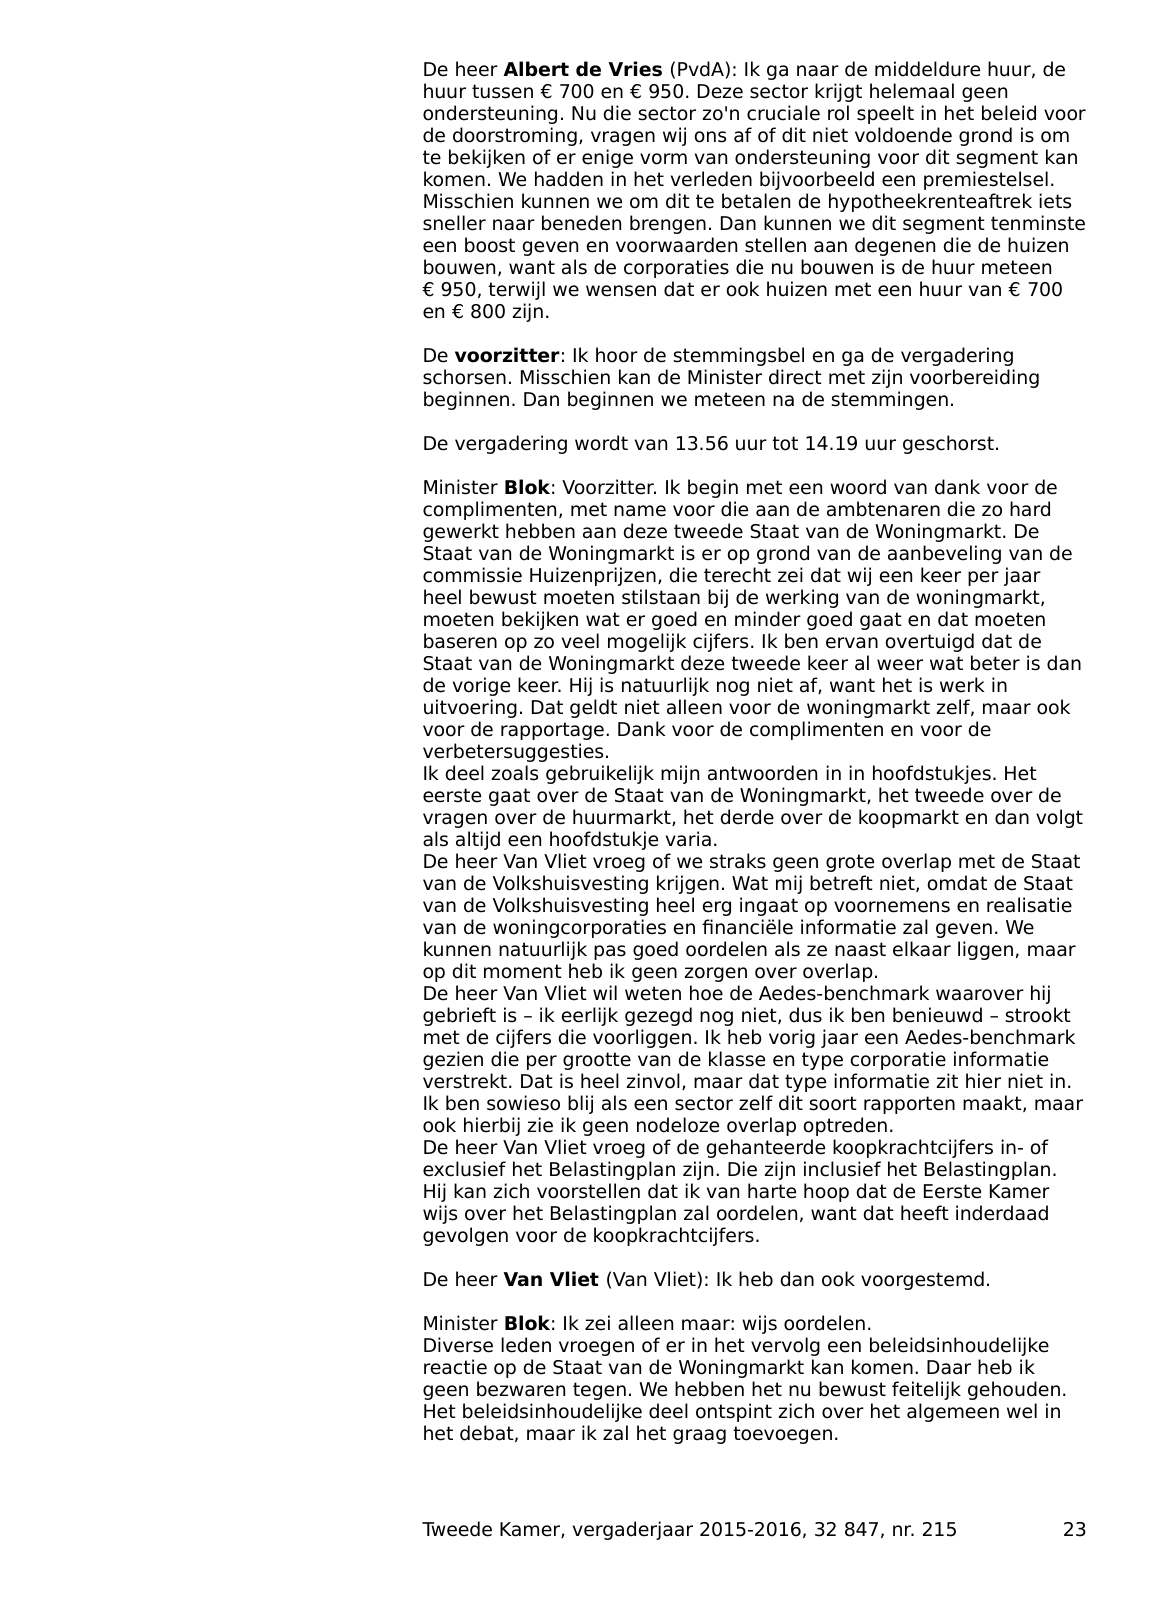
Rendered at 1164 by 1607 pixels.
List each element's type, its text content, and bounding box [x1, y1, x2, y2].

text De heer Van Vliet vroeg of de gehanteerde koopkrachtcijfers in- of exclusief het Belastingplan zijn. Die zijn inclusief het Belastingplan. Hij kan zich voorstellen dat ik van harte hoop dat de Eerste Kamer wijs over het Belastingplan zal oordelen, want dat heeft inderdaad gevolgen voor de koopkrachtcijfers. [422, 1137, 1087, 1247]
text De vergadering wordt van 13.56 uur tot 14.19 uur geschorst. [422, 433, 1087, 455]
text De heer Albert de Vries (PvdA): Ik ga naar de middeldure huur, de huur tussen € 700 en € 950. Deze sector krijgt helemaal geen ondersteuning. Nu die sector zo'n cruciale rol speelt in het beleid voor de doorstroming, vragen wij ons af of dit niet voldoende grond is om te bekijken of er enige vorm van ondersteuning voor dit segment kan komen. We hadden in het verleden bijvoorbeeld een premiestelsel. Misschien kunnen we om dit te betalen de hypotheekrenteaftrek iets sneller naar beneden brengen. Dan kunnen we dit segment tenminste een boost geven en voorwaarden stellen aan degenen die de huizen bouwen, want als de corporaties die nu bouwen is de huur meteen € 950, terwijl we wensen dat er ook huizen met een huur van € 700 en € 800 zijn. [422, 59, 1087, 323]
text Minister Blok: Voorzitter. Ik begin met een woord van dank voor de complimenten, met name voor die aan de ambtenaren die zo hard gewerkt hebben aan deze tweede Staat van de Woningmarkt. De Staat van de Woningmarkt is er op grond van de aanbeveling van de commissie Huizenprijzen, die terecht zei dat wij een keer per jaar heel bewust moeten stilstaan bij de werking van de woningmarkt, moeten bekijken wat er goed en minder goed gaat en dat moeten baseren op zo veel mogelijk cijfers. Ik ben ervan overtuigd dat de Staat van de Woningmarkt deze tweede keer al weer wat beter is dan de vorige keer. Hij is natuurlijk nog niet af, want het is werk in uitvoering. Dat geldt niet alleen voor de woningmarkt zelf, maar ook voor de rapportage. Dank voor de complimenten en voor de verbetersuggesties. [422, 477, 1087, 763]
text Diverse leden vroegen of er in het vervolg een beleidsinhoudelijke reactie op de Staat van de Woningmarkt kan komen. Daar heb ik geen bezwaren tegen. We hebben het nu bewust feitelijk gehouden. Het beleidsinhoudelijke deel ontspint zich over het algemeen wel in het debat, maar ik zal het graag toevoegen. [422, 1335, 1087, 1445]
text De voorzitter: Ik hoor de stemmingsbel en ga de vergadering schorsen. Misschien kan de Minister direct met zijn voorbereiding beginnen. Dan beginnen we meteen na de stemmingen. [422, 345, 1087, 411]
text De heer Van Vliet (Van Vliet): Ik heb dan ook voorgestemd. [422, 1269, 1087, 1291]
text Ik deel zoals gebruikelijk mijn antwoorden in in hoofdstukjes. Het eerste gaat over de Staat van de Woningmarkt, het tweede over de vragen over de huurmarkt, het derde over de koopmarkt en dan volgt als altijd een hoofdstukje varia. [422, 763, 1087, 851]
text De heer Van Vliet wil weten hoe de Aedes-benchmark waarover hij gebrieft is – ik eerlijk gezegd nog niet, dus ik ben benieuwd – strookt met de cijfers die voorliggen. Ik heb vorig jaar een Aedes-benchmark gezien die per grootte van de klasse en type corporatie informatie verstrekt. Dat is heel zinvol, maar dat type informatie zit hier niet in. Ik ben sowieso blij als een sector zelf dit soort rapporten maakt, maar ook hierbij zie ik geen nodeloze overlap optreden. [422, 983, 1087, 1137]
text De heer Van Vliet vroeg of we straks geen grote overlap met de Staat van de Volkshuisvesting krijgen. Wat mij betreft niet, omdat de Staat van de Volkshuisvesting heel erg ingaat op voornemens en realisatie van de woningcorporaties en financiële informatie zal geven. We kunnen natuurlijk pas goed oordelen als ze naast elkaar liggen, maar op dit moment heb ik geen zorgen over overlap. [422, 851, 1087, 983]
text Minister Blok: Ik zei alleen maar: wijs oordelen. [422, 1313, 1087, 1335]
